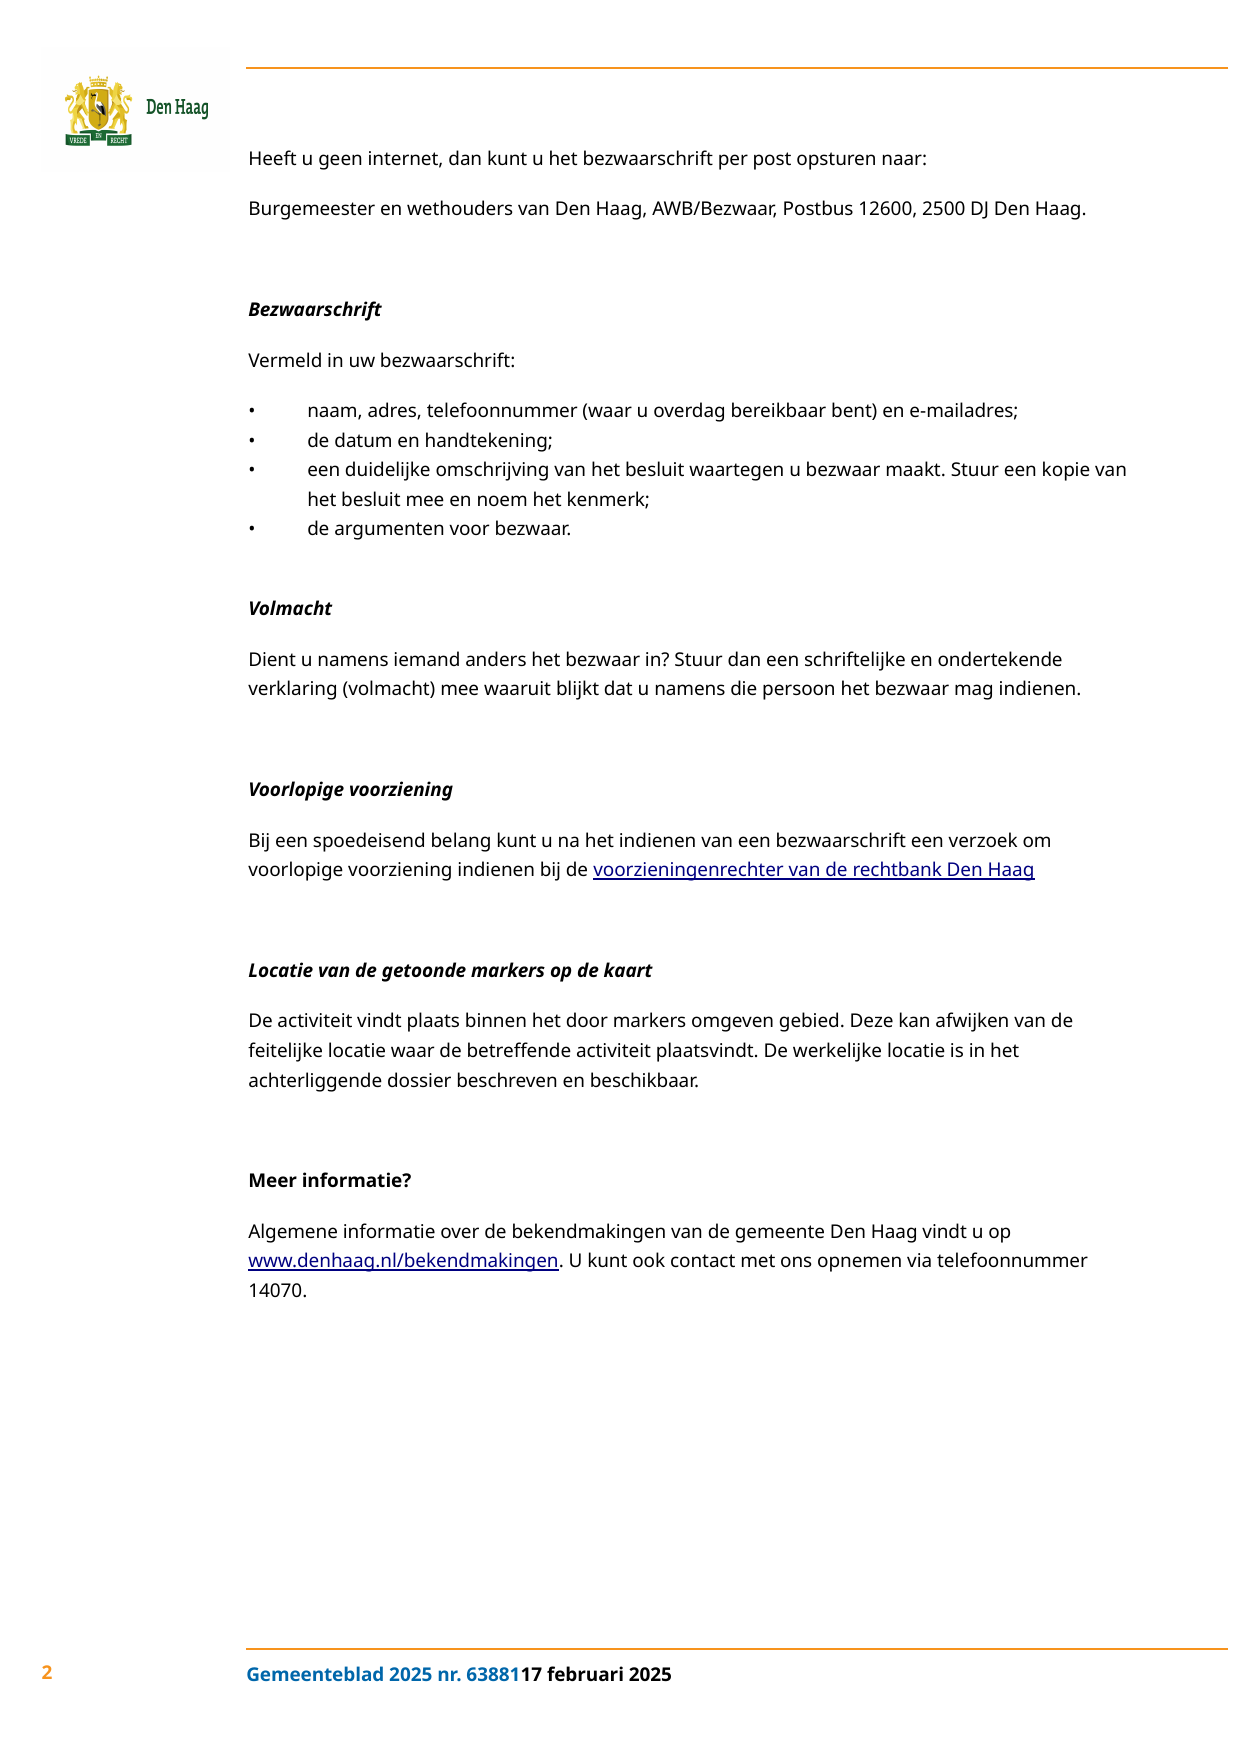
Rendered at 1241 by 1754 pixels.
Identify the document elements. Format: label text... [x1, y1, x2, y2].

list de argumenten voor bezwaar. [248, 516, 1152, 541]
text Vermeld in uw bezwaarschrift: [248, 347, 1152, 373]
text De activiteit vindt plaats binnen het door markers omgeven gebied. Deze kan afwijken van de feitelijke locatie waar de betreffende activiteit plaatsvindt. De werkelijke locatie is in het achterliggende dossier beschreven en beschikbaar. [248, 1008, 1152, 1093]
picture [41, 47, 231, 172]
text Bij een spoedeisend belang kunt u na het indienen van een bezwaarschrift een verzoek om voorlopige voorziening indienen bij de voorzieningenrechter van de rechtbank Den Haag [248, 827, 1152, 882]
text Dient u namens iemand anders het bezwaar in? Stuur dan een schriftelijke en ondertekende verklaring (volmacht) mee waaruit blijkt dat u namens die persoon het bezwaar mag indienen. [248, 646, 1152, 701]
text Bezwaarschrift [248, 296, 1152, 322]
list een duidelijke omschrijving van het besluit waartegen u bezwaar maakt. Stuur een kopie van het besluit mee en noem het kenmerk; [248, 456, 1152, 512]
text Meer informatie? [248, 1168, 1152, 1193]
text Voorlopige voorziening [248, 776, 1152, 802]
list naam, adres, telefoonnummer (waar u overdag bereikbaar bent) en e-mailadres; [248, 397, 1152, 423]
text Burgemeester en wethouders van Den Haag, AWB/Bezwaar, Postbus 12600, 2500 DJ Den Haag. [248, 196, 1152, 221]
text Locatie van de getoonde markers op de kaart [248, 957, 1152, 983]
list de datum en handtekening; [248, 427, 1152, 453]
text Volmacht [248, 596, 1152, 621]
text Algemene informatie over de bekendmakingen van de gemeente Den Haag vindt u op www.denhaag.nl/bekendmakingen. U kunt ook contact met ons opnemen via telefoonnummer 14070. [248, 1218, 1152, 1303]
text Heeft u geen internet, dan kunt u het bezwaarschrift per post opsturen naar: [248, 145, 1152, 171]
